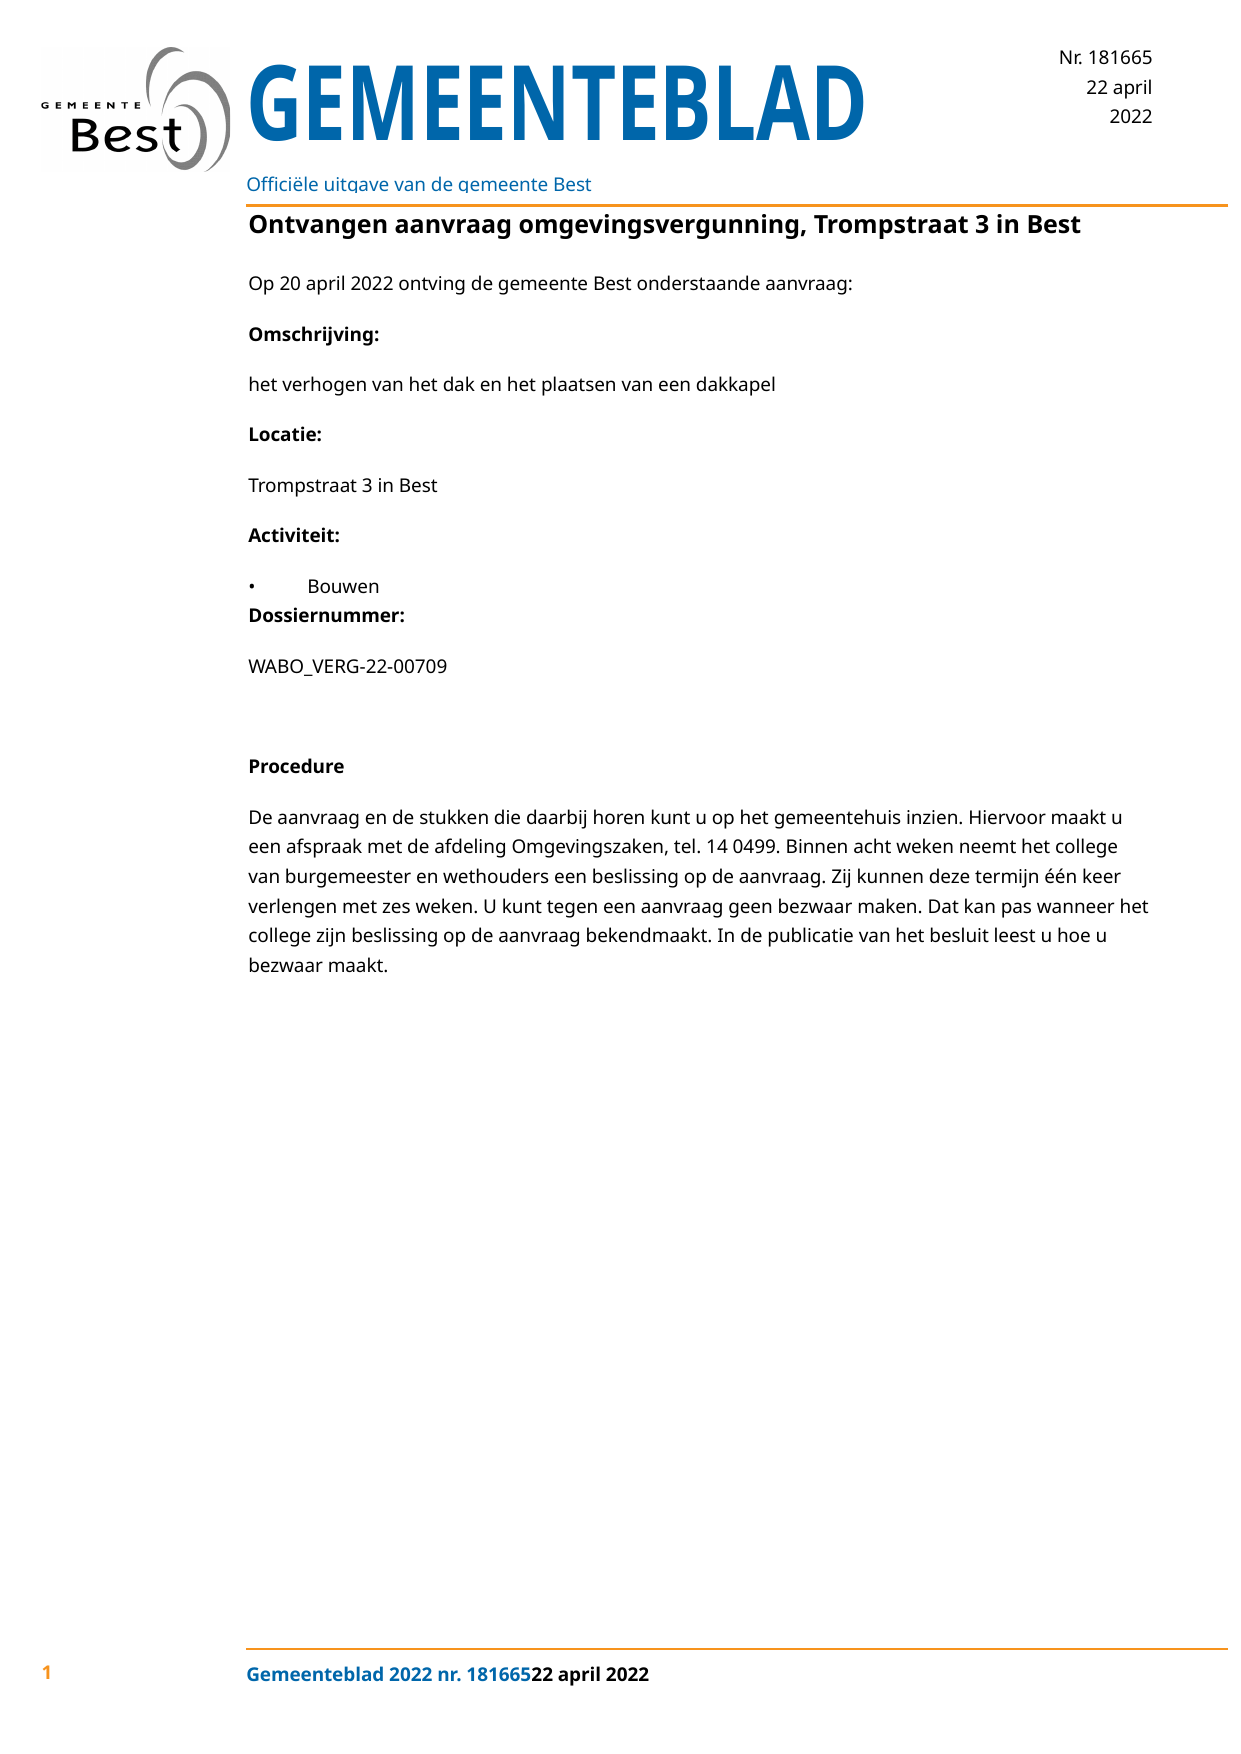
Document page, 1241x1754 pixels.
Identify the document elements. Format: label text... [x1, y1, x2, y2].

text Activiteit: [248, 522, 1152, 548]
text Procedure [248, 754, 1152, 779]
text De aanvraag en de stukken die daarbij horen kunt u op het gemeentehuis inzien. Hiervoor maakt u een afspraak met de afdeling Omgevingszaken, tel. 14 0499. Binnen acht weken neemt het college van burgemeester en wethouders een beslissing op de aanvraag. Zij kunnen deze termijn één keer verlengen met zes weken. U kunt tegen een aanvraag geen bezwaar maken. Dat kan pas wanneer het college zijn beslissing op de aanvraag bekendmaakt. In de publicatie van het besluit leest u hoe u bezwaar maakt. [248, 804, 1152, 978]
list Bouwen [248, 573, 1152, 598]
text WABO_VERG-22-00709 [248, 653, 1152, 678]
text Op 20 april 2022 ontving de gemeente Best onderstaande aanvraag: [248, 270, 1152, 296]
text het verhogen van het dak en het plaatsen van een dakkapel [248, 371, 1152, 397]
text Locatie: [248, 422, 1152, 447]
text Omschrijving: [248, 321, 1152, 346]
text Trompstraat 3 in Best [248, 472, 1152, 498]
picture [41, 47, 231, 172]
text Ontvangen aanvraag omgevingsvergunning, Trompstraat 3 in Best [248, 207, 1152, 241]
text Dossiernummer: [248, 602, 1152, 628]
